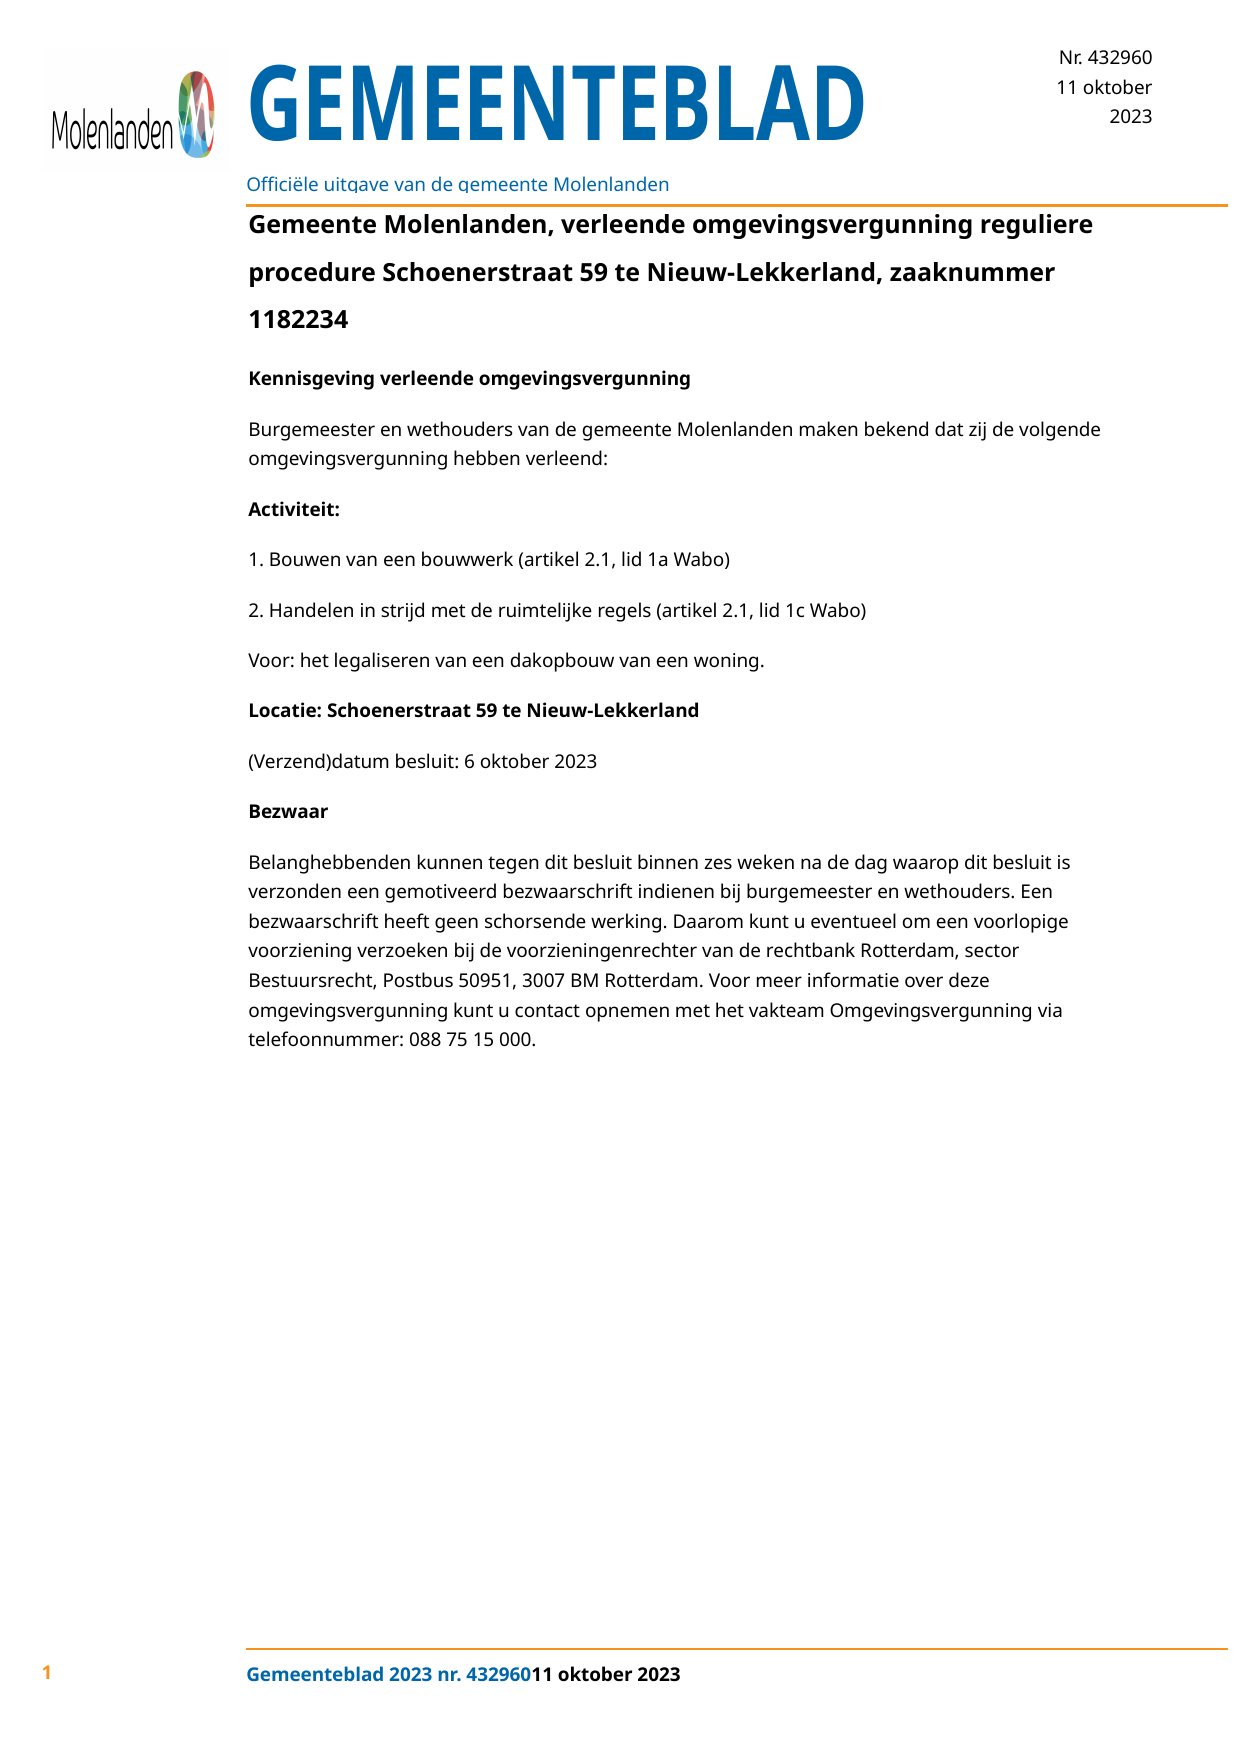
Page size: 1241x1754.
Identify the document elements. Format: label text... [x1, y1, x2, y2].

text Burgemeester en wethouders van de gemeente Molenlanden maken bekend dat zij de volgende omgevingsvergunning hebben verleend: [248, 416, 1152, 471]
text Belanghebbenden kunnen tegen dit besluit binnen zes weken na de dag waarop dit besluit is verzonden een gemotiveerd bezwaarschrift indienen bij burgemeester en wethouders. Een bezwaarschrift heeft geen schorsende werking. Daarom kunt u eventueel om een voorlopige voorziening verzoeken bij de voorzieningenrechter van de rechtbank Rotterdam, sector Bestuursrecht, Postbus 50951, 3007 BM Rotterdam. Voor meer informatie over deze omgevingsvergunning kunt u contact opnemen met het vakteam Omgevingsvergunning via telefoonnummer: 088 75 15 000. [248, 849, 1152, 1052]
picture [41, 47, 231, 172]
text (Verzend)datum besluit: 6 oktober 2023 [248, 748, 1152, 774]
text Locatie: Schoenerstraat 59 te Nieuw-Lekkerland [248, 698, 1152, 723]
text Gemeente Molenlanden, verleende omgevingsvergunning reguliere procedure Schoenerstraat 59 te Nieuw-Lekkerland, zaaknummer 1182234 [248, 207, 1152, 336]
text 2. Handelen in strijd met de ruimtelijke regels (artikel 2.1, lid 1c Wabo) [248, 597, 1152, 622]
text Activiteit: [248, 496, 1152, 522]
text Bezwaar [248, 798, 1152, 824]
text Voor: het legaliseren van een dakopbouw van een woning. [248, 647, 1152, 673]
text 1. Bouwen van een bouwwerk (artikel 2.1, lid 1a Wabo) [248, 546, 1152, 572]
text Kennisgeving verleende omgevingsvergunning [248, 366, 1152, 391]
